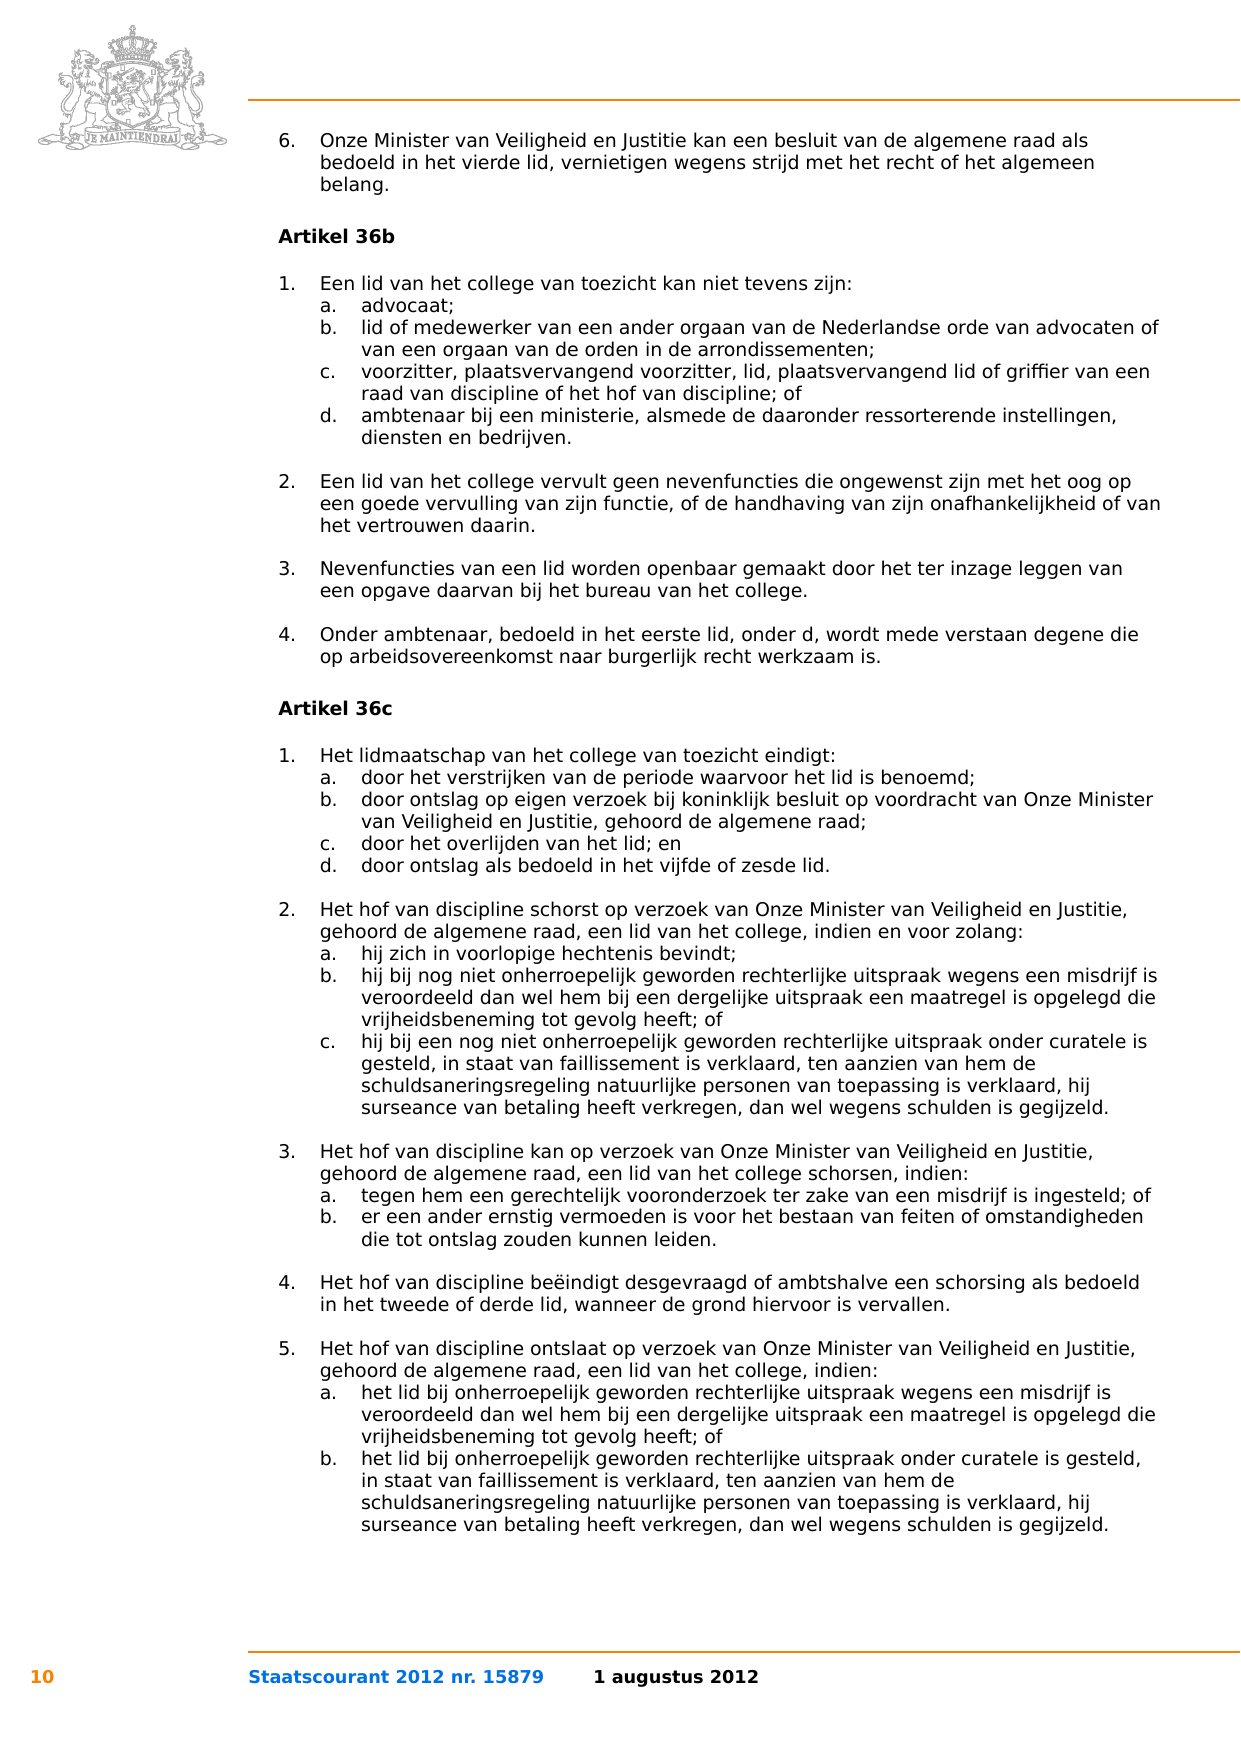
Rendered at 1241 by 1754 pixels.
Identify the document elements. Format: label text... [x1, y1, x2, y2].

text a. hij zich in voorlopige hechtenis bevindt; [319, 943, 1163, 965]
text a. het lid bij onherroepelijk geworden rechterlijke uitspraak wegens een misdrijf is veroordeeld dan wel hem bij een dergelijke uitspraak een maatregel is opgelegd die vrijheidsbeneming tot gevolg heeft; of [319, 1382, 1163, 1448]
text 3. Nevenfuncties van een lid worden openbaar gemaakt door het ter inzage leggen van een opgave daarvan bij het bureau van het college. [278, 558, 1163, 602]
text 5. Het hof van discipline ontslaat op verzoek van Onze Minister van Veiligheid en Justitie, gehoord de algemene raad, een lid van het college, indien: [278, 1338, 1163, 1382]
text b. door ontslag op eigen verzoek bij koninklijk besluit op voordracht van Onze Minister van Veiligheid en Justitie, gehoord de algemene raad; [319, 789, 1163, 833]
text c. hij bij een nog niet onherroepelijk geworden rechterlijke uitspraak onder curatele is gesteld, in staat van faillissement is verklaard, ten aanzien van hem de schuldsaneringsregeling natuurlijke personen van toepassing is verklaard, hij surseance van betaling heeft verkregen, dan wel wegens schulden is gegijzeld. [319, 1031, 1163, 1119]
picture [38, 25, 227, 150]
text a. door het verstrijken van de periode waarvoor het lid is benoemd; [319, 767, 1163, 789]
text a. tegen hem een gerechtelijk vooronderzoek ter zake van een misdrijf is ingesteld; of [319, 1184, 1163, 1206]
text c. voorzitter, plaatsvervangend voorzitter, lid, plaatsvervangend lid of griffier van een raad van discipline of het hof van discipline; of [319, 361, 1163, 405]
text c. door het overlijden van het lid; en [319, 833, 1163, 855]
text d. door ontslag als bedoeld in het vijfde of zesde lid. [319, 855, 1163, 877]
text b. er een ander ernstig vermoeden is voor het bestaan van feiten of omstandigheden die tot ontslag zouden kunnen leiden. [319, 1206, 1163, 1250]
text a. advocaat; [319, 295, 1163, 317]
text 2. Een lid van het college vervult geen nevenfuncties die ongewenst zijn met het oog op een goede vervulling van zijn functie, of de handhaving van zijn onafhankelijkheid of van het vertrouwen daarin. [278, 471, 1163, 536]
text 3. Het hof van discipline kan op verzoek van Onze Minister van Veiligheid en Justitie, gehoord de algemene raad, een lid van het college schorsen, indien: [278, 1141, 1163, 1184]
text 4. Onder ambtenaar, bedoeld in het eerste lid, onder d, wordt mede verstaan degene die op arbeidsovereenkomst naar burgerlijk recht werkzaam is. [278, 624, 1163, 668]
subtitle Artikel 36b [278, 226, 1163, 248]
subtitle Artikel 36c [278, 698, 1163, 720]
text 6. Onze Minister van Veiligheid en Justitie kan een besluit van de algemene raad als bedoeld in het vierde lid, vernietigen wegens strijd met het recht of het algemeen belang. [278, 130, 1163, 196]
text 1. Het lidmaatschap van het college van toezicht eindigt: [278, 745, 1163, 767]
text 2. Het hof van discipline schorst op verzoek van Onze Minister van Veiligheid en Justitie, gehoord de algemene raad, een lid van het college, indien en voor zolang: [278, 899, 1163, 943]
text b. het lid bij onherroepelijk geworden rechterlijke uitspraak onder curatele is gesteld, in staat van faillissement is verklaard, ten aanzien van hem de schuldsaneringsregeling natuurlijke personen van toepassing is verklaard, hij surseance van betaling heeft verkregen, dan wel wegens schulden is gegijzeld. [319, 1448, 1163, 1536]
text b. lid of medewerker van een ander orgaan van de Nederlandse orde van advocaten of van een orgaan van de orden in de arrondissementen; [319, 317, 1163, 361]
text d. ambtenaar bij een ministerie, alsmede de daaronder ressorterende instellingen, diensten en bedrijven. [319, 405, 1163, 449]
text 1. Een lid van het college van toezicht kan niet tevens zijn: [278, 273, 1163, 295]
text 4. Het hof van discipline beëindigt desgevraagd of ambtshalve een schorsing als bedoeld in het tweede of derde lid, wanneer de grond hiervoor is vervallen. [278, 1272, 1163, 1316]
text b. hij bij nog niet onherroepelijk geworden rechterlijke uitspraak wegens een misdrijf is veroordeeld dan wel hem bij een dergelijke uitspraak een maatregel is opgelegd die vrijheidsbeneming tot gevolg heeft; of [319, 965, 1163, 1031]
